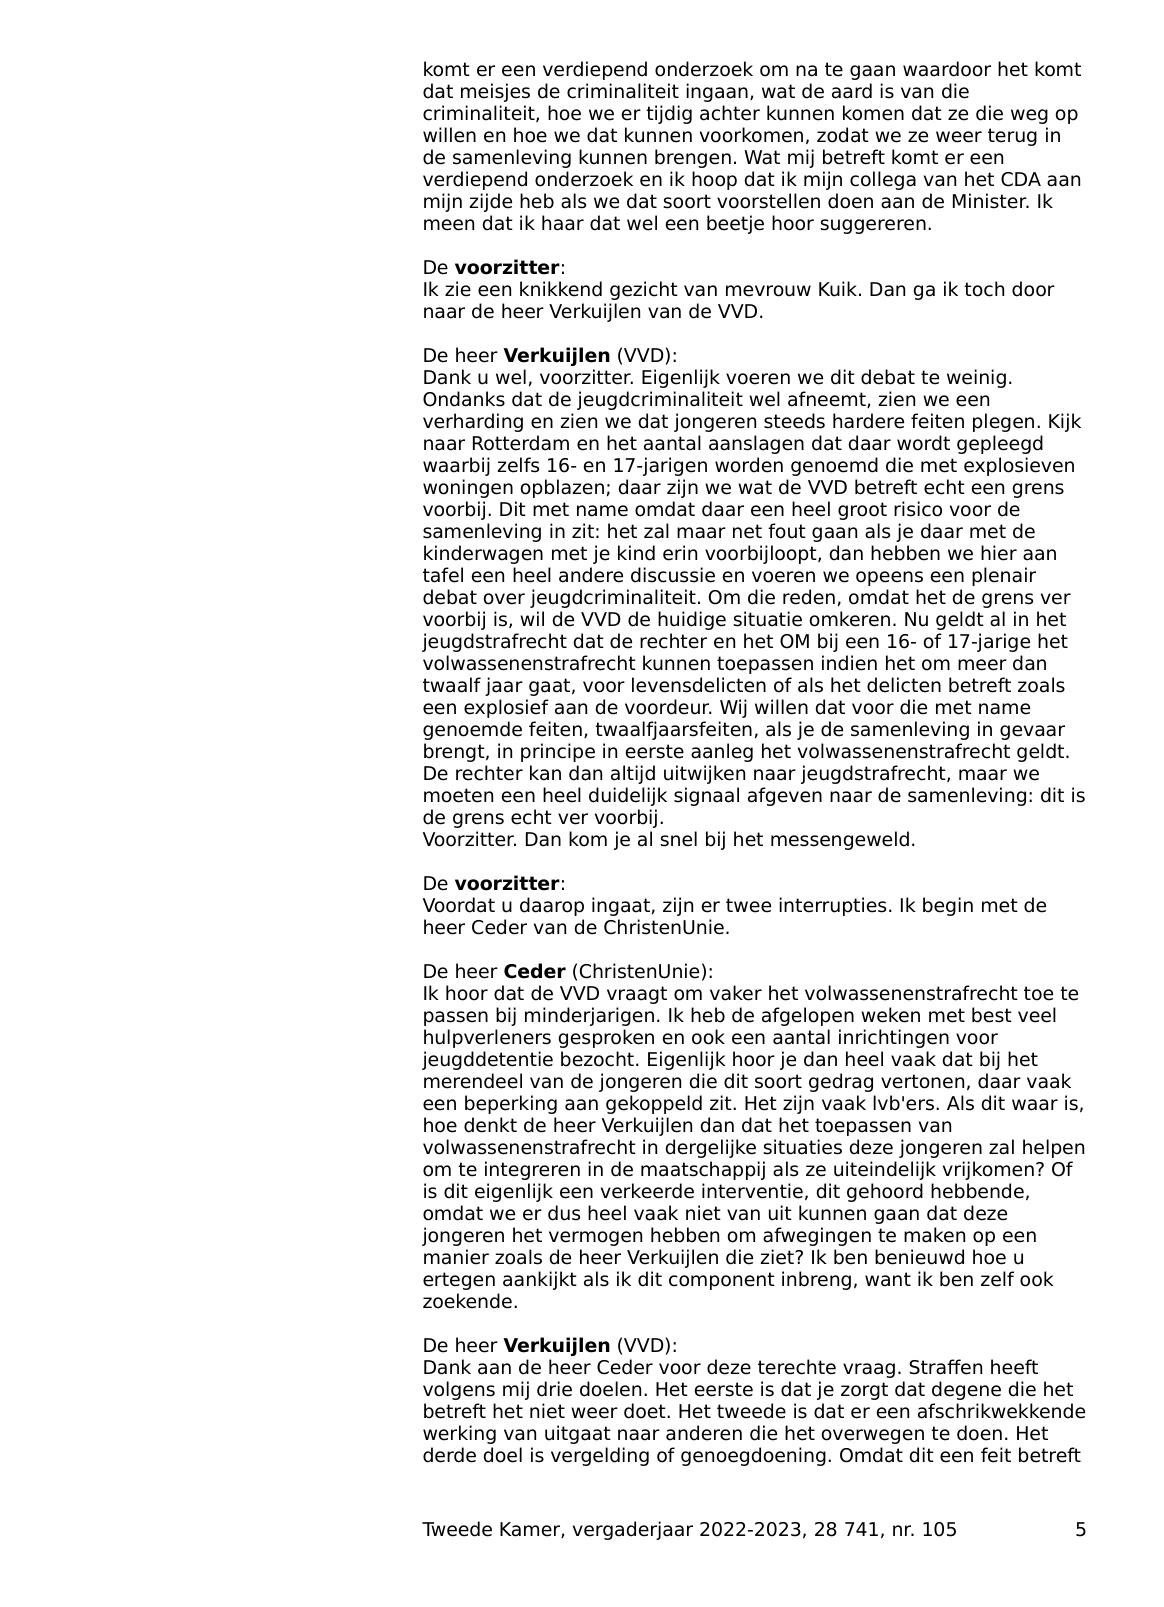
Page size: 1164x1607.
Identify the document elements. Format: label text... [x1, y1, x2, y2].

text Voordat u daarop ingaat, zijn er twee interrupties. Ik begin met de heer Ceder van de ChristenUnie. [422, 895, 1087, 939]
text Dank u wel, voorzitter. Eigenlijk voeren we dit debat te weinig. Ondanks dat de jeugdcriminaliteit wel afneemt, zien we een verharding en zien we dat jongeren steeds hardere feiten plegen. Kijk naar Rotterdam en het aantal aanslagen dat daar wordt gepleegd waarbij zelfs 16- en 17-jarigen worden genoemd die met explosieven woningen opblazen; daar zijn we wat de VVD betreft echt een grens voorbij. Dit met name omdat daar een heel groot risico voor de samenleving in zit: het zal maar net fout gaan als je daar met de kinderwagen met je kind erin voorbijloopt, dan hebben we hier aan tafel een heel andere discussie en voeren we opeens een plenair debat over jeugdcriminaliteit. Om die reden, omdat het de grens ver voorbij is, wil de VVD de huidige situatie omkeren. Nu geldt al in het jeugdstrafrecht dat de rechter en het OM bij een 16- of 17-jarige het volwassenenstrafrecht kunnen toepassen indien het om meer dan twaalf jaar gaat, voor levensdelicten of als het delicten betreft zoals een explosief aan de voordeur. Wij willen dat voor die met name genoemde feiten, twaalfjaarsfeiten, als je de samenleving in gevaar brengt, in principe in eerste aanleg het volwassenenstrafrecht geldt. De rechter kan dan altijd uitwijken naar jeugdstrafrecht, maar we moeten een heel duidelijk signaal afgeven naar de samenleving: dit is de grens echt ver voorbij. [422, 367, 1087, 829]
text De voorzitter: [422, 873, 1087, 895]
text De voorzitter: [422, 257, 1087, 279]
text Dank aan de heer Ceder voor deze terechte vraag. Straffen heeft volgens mij drie doelen. Het eerste is dat je zorgt dat degene die het betreft het niet weer doet. Het tweede is dat er een afschrikwekkende werking van uitgaat naar anderen die het overwegen te doen. Het derde doel is vergelding of genoegdoening. Omdat dit een feit betreft [422, 1357, 1087, 1467]
text Ik zie een knikkend gezicht van mevrouw Kuik. Dan ga ik toch door naar de heer Verkuijlen van de VVD. [422, 279, 1087, 323]
text De heer Ceder (ChristenUnie): [422, 961, 1087, 983]
text komt er een verdiepend onderzoek om na te gaan waardoor het komt dat meisjes de criminaliteit ingaan, wat de aard is van die criminaliteit, hoe we er tijdig achter kunnen komen dat ze die weg op willen en hoe we dat kunnen voorkomen, zodat we ze weer terug in de samenleving kunnen brengen. Wat mij betreft komt er een verdiepend onderzoek en ik hoop dat ik mijn collega van het CDA aan mijn zijde heb als we dat soort voorstellen doen aan de Minister. Ik meen dat ik haar dat wel een beetje hoor suggereren. [422, 59, 1087, 235]
text De heer Verkuijlen (VVD): [422, 345, 1087, 367]
text De heer Verkuijlen (VVD): [422, 1335, 1087, 1357]
text Voorzitter. Dan kom je al snel bij het messengeweld. [422, 829, 1087, 851]
text Ik hoor dat de VVD vraagt om vaker het volwassenenstrafrecht toe te passen bij minderjarigen. Ik heb de afgelopen weken met best veel hulpverleners gesproken en ook een aantal inrichtingen voor jeugddetentie bezocht. Eigenlijk hoor je dan heel vaak dat bij het merendeel van de jongeren die dit soort gedrag vertonen, daar vaak een beperking aan gekoppeld zit. Het zijn vaak lvb'ers. Als dit waar is, hoe denkt de heer Verkuijlen dan dat het toepassen van volwassenenstrafrecht in dergelijke situaties deze jongeren zal helpen om te integreren in de maatschappij als ze uiteindelijk vrijkomen? Of is dit eigenlijk een verkeerde interventie, dit gehoord hebbende, omdat we er dus heel vaak niet van uit kunnen gaan dat deze jongeren het vermogen hebben om afwegingen te maken op een manier zoals de heer Verkuijlen die ziet? Ik ben benieuwd hoe u ertegen aankijkt als ik dit component inbreng, want ik ben zelf ook zoekende. [422, 983, 1087, 1313]
